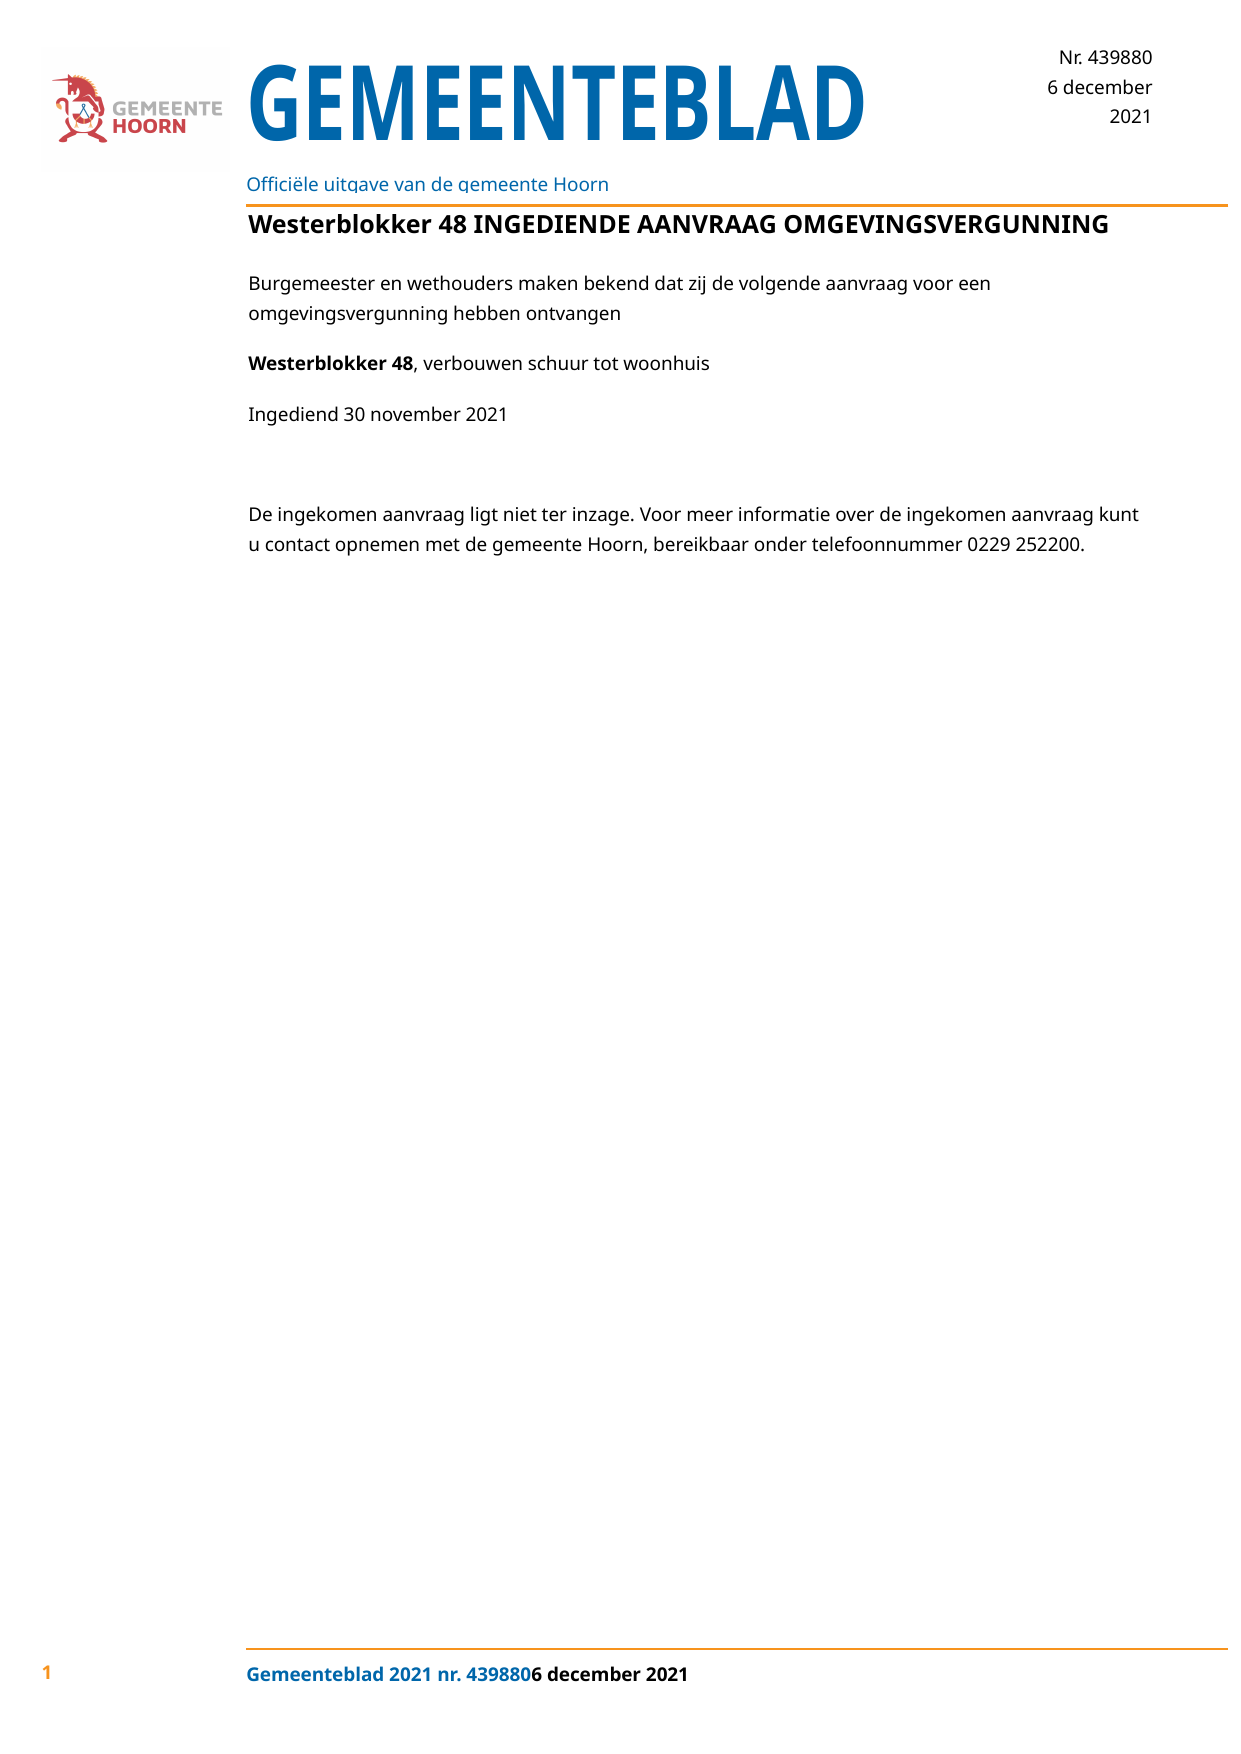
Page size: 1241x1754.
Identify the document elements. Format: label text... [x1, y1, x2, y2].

text De ingekomen aanvraag ligt niet ter inzage. Voor meer informatie over de ingekomen aanvraag kunt u contact opnemen met de gemeente Hoorn, bereikbaar onder telefoonnummer 0229 252200. [248, 502, 1152, 557]
picture [41, 47, 231, 172]
text Ingediend 30 november 2021 [248, 401, 1152, 426]
text Westerblokker 48, verbouwen schuur tot woonhuis [248, 350, 1152, 376]
text Burgemeester en wethouders maken bekend dat zij de volgende aanvraag voor een omgevingsvergunning hebben ontvangen [248, 270, 1152, 326]
text Westerblokker 48 INGEDIENDE AANVRAAG OMGEVINGSVERGUNNING [248, 207, 1152, 241]
